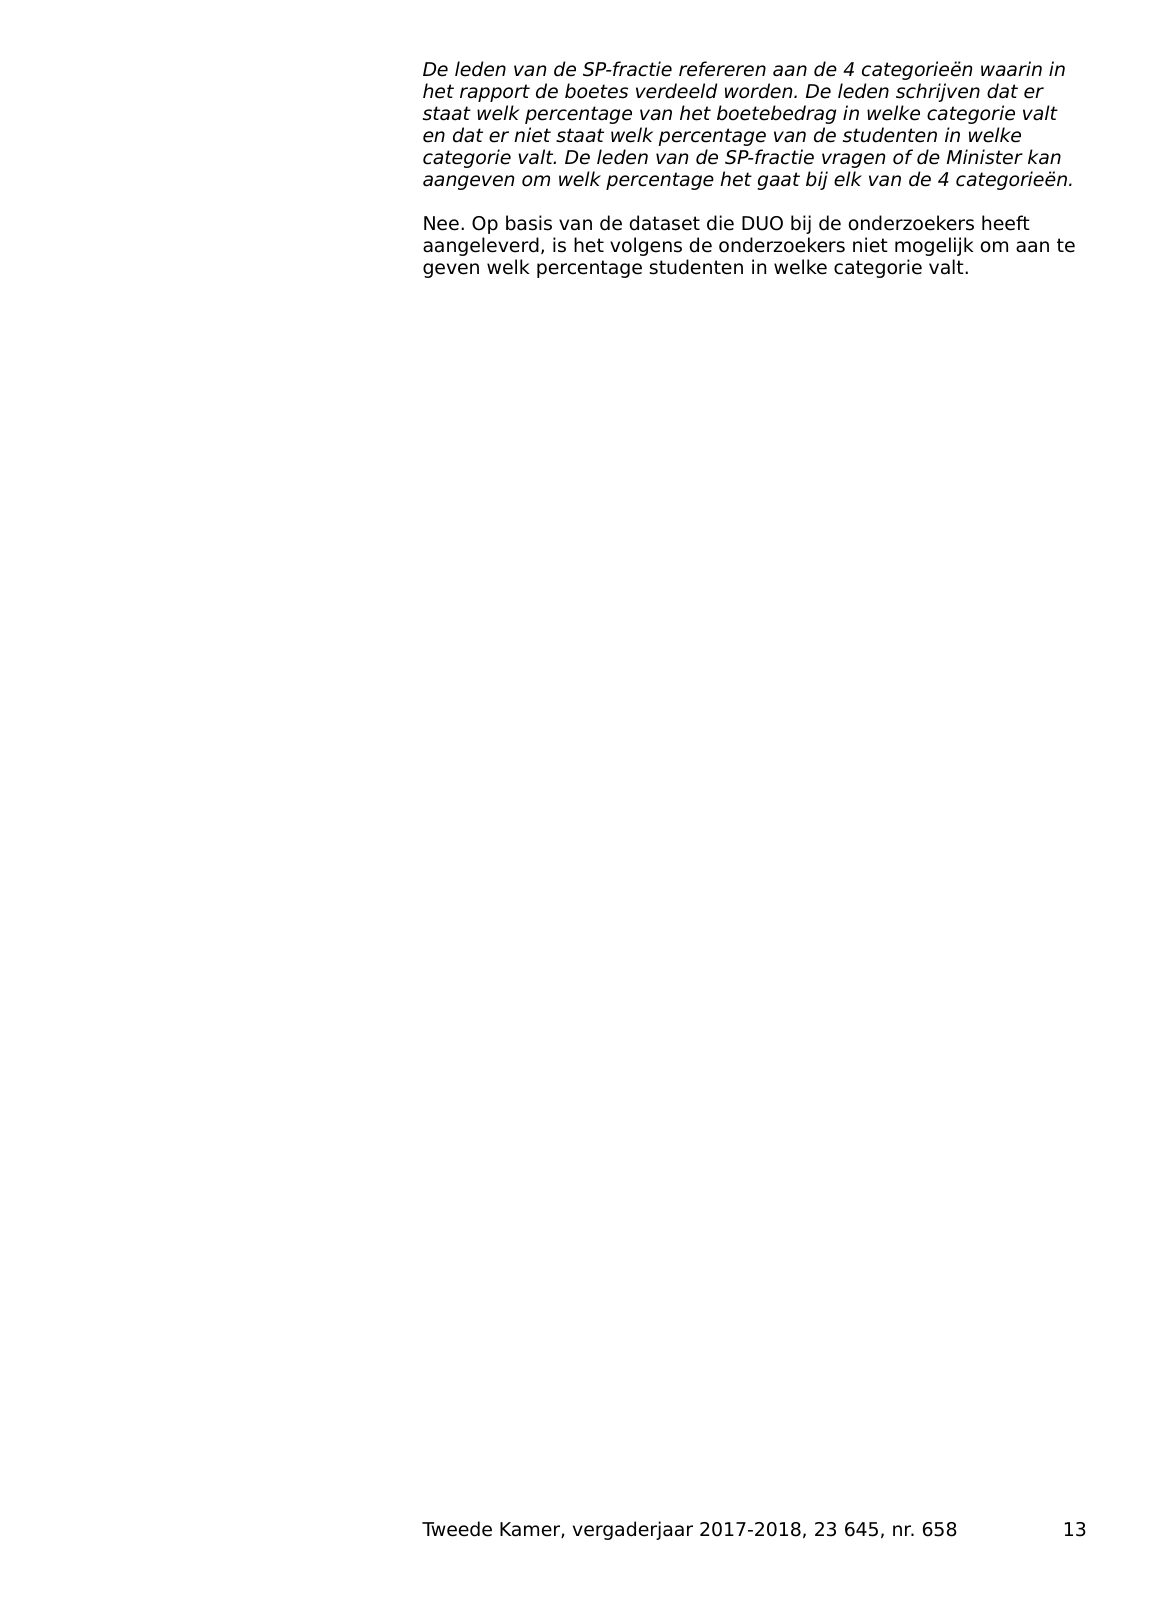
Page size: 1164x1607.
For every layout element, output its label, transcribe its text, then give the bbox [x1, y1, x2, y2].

text De leden van de SP-fractie refereren aan de 4 categorieën waarin in het rapport de boetes verdeeld worden. De leden schrijven dat er staat welk percentage van het boetebedrag in welke categorie valt en dat er niet staat welk percentage van de studenten in welke categorie valt. De leden van de SP-fractie vragen of de Minister kan aangeven om welk percentage het gaat bij elk van de 4 categorieën. [422, 59, 1087, 191]
text Nee. Op basis van de dataset die DUO bij de onderzoekers heeft aangeleverd, is het volgens de onderzoekers niet mogelijk om aan te geven welk percentage studenten in welke categorie valt. [422, 213, 1087, 279]
